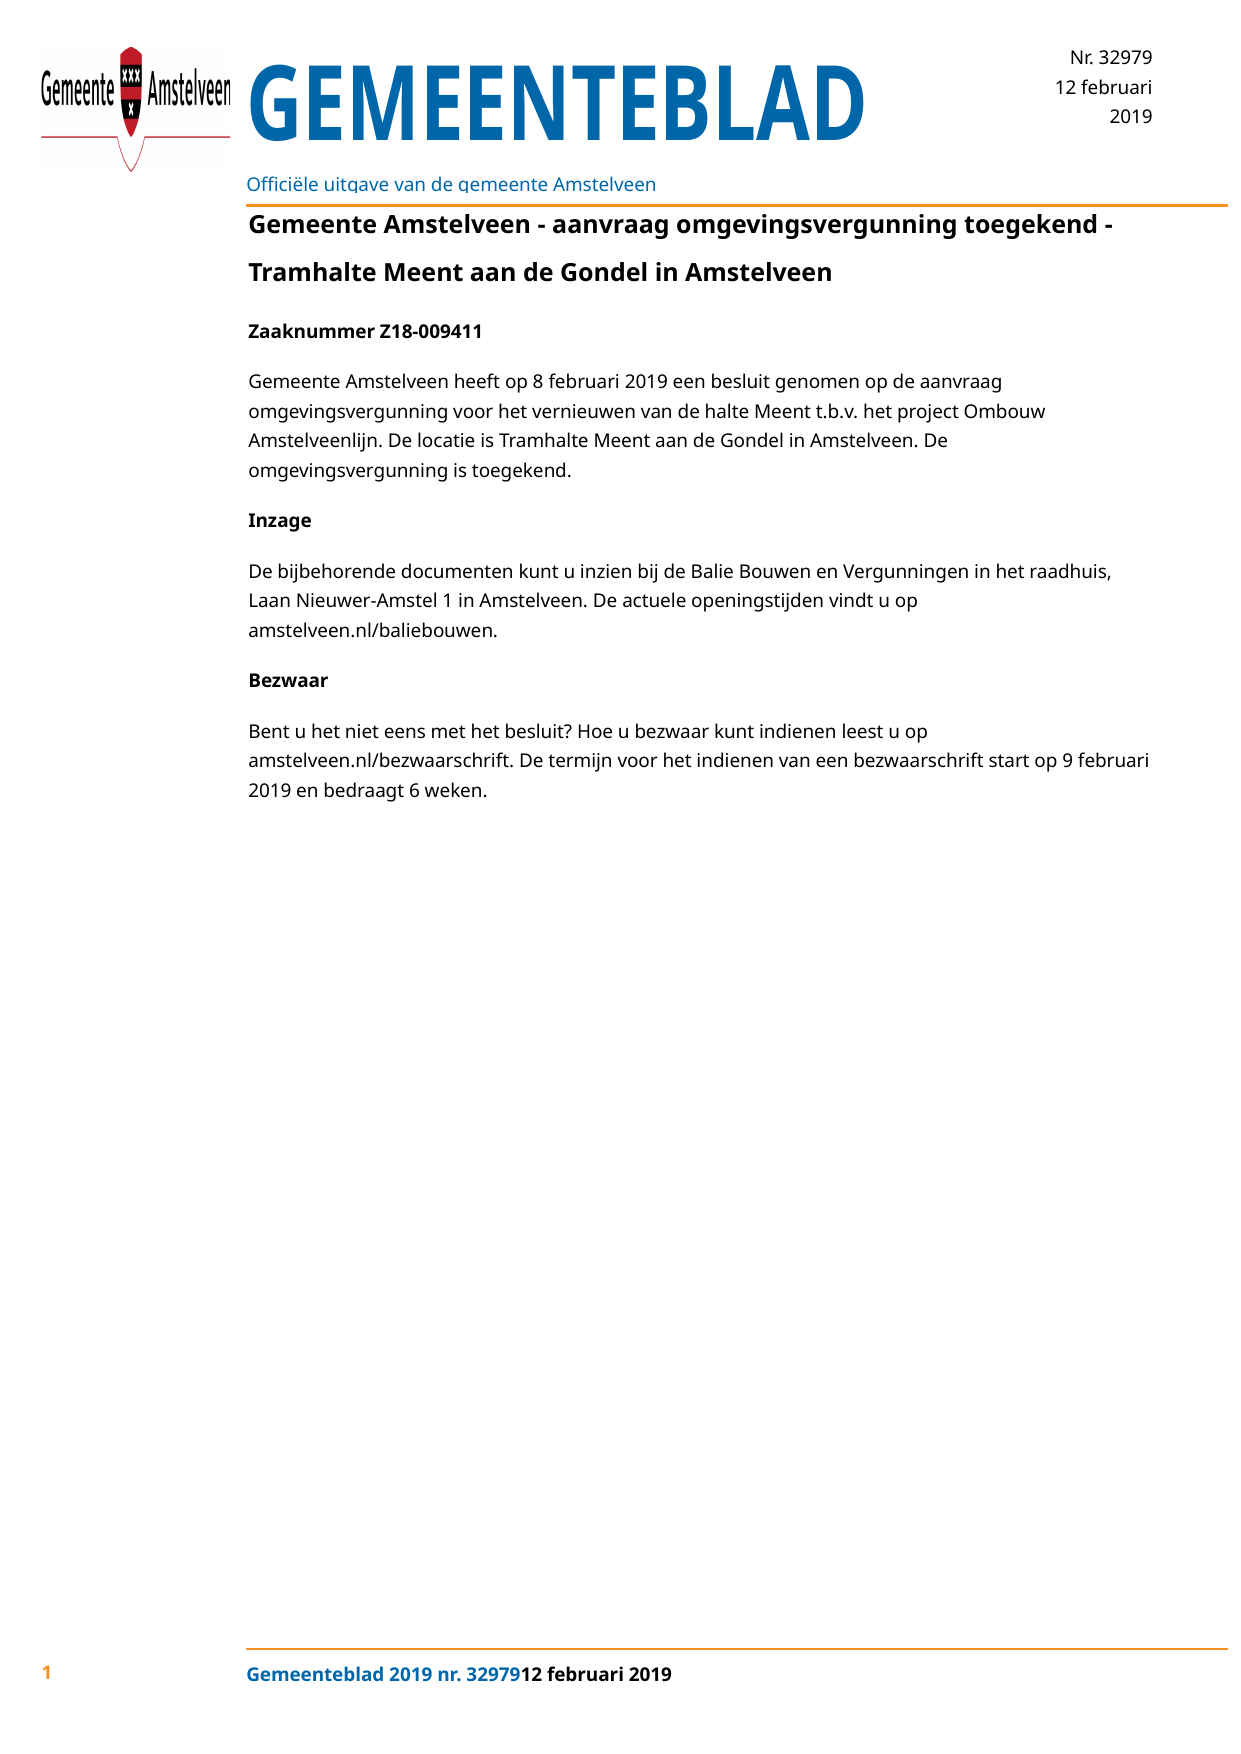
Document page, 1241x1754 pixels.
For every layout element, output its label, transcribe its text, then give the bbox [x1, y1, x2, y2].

picture [41, 47, 231, 172]
text Zaaknummer Z18-009411 [248, 318, 1152, 344]
text Gemeente Amstelveen - aanvraag omgevingsvergunning toegekend - Tramhalte Meent aan de Gondel in Amstelveen [248, 207, 1152, 288]
text Bent u het niet eens met het besluit? Hoe u bezwaar kunt indienen leest u op amstelveen.nl/bezwaarschrift. De termijn voor het indienen van een bezwaarschrift start op 9 februari 2019 en bedraagt 6 weken. [248, 718, 1152, 803]
text Inzage [248, 507, 1152, 533]
text Gemeente Amstelveen heeft op 8 februari 2019 een besluit genomen op de aanvraag omgevingsvergunning voor het vernieuwen van de halte Meent t.b.v. het project Ombouw Amstelveenlijn. De locatie is Tramhalte Meent aan de Gondel in Amstelveen. De omgevingsvergunning is toegekend. [248, 368, 1152, 483]
text De bijbehorende documenten kunt u inzien bij de Balie Bouwen en Vergunningen in het raadhuis, Laan Nieuwer-Amstel 1 in Amstelveen. De actuele openingstijden vindt u op amstelveen.nl/baliebouwen. [248, 558, 1152, 643]
text Bezwaar [248, 667, 1152, 693]
